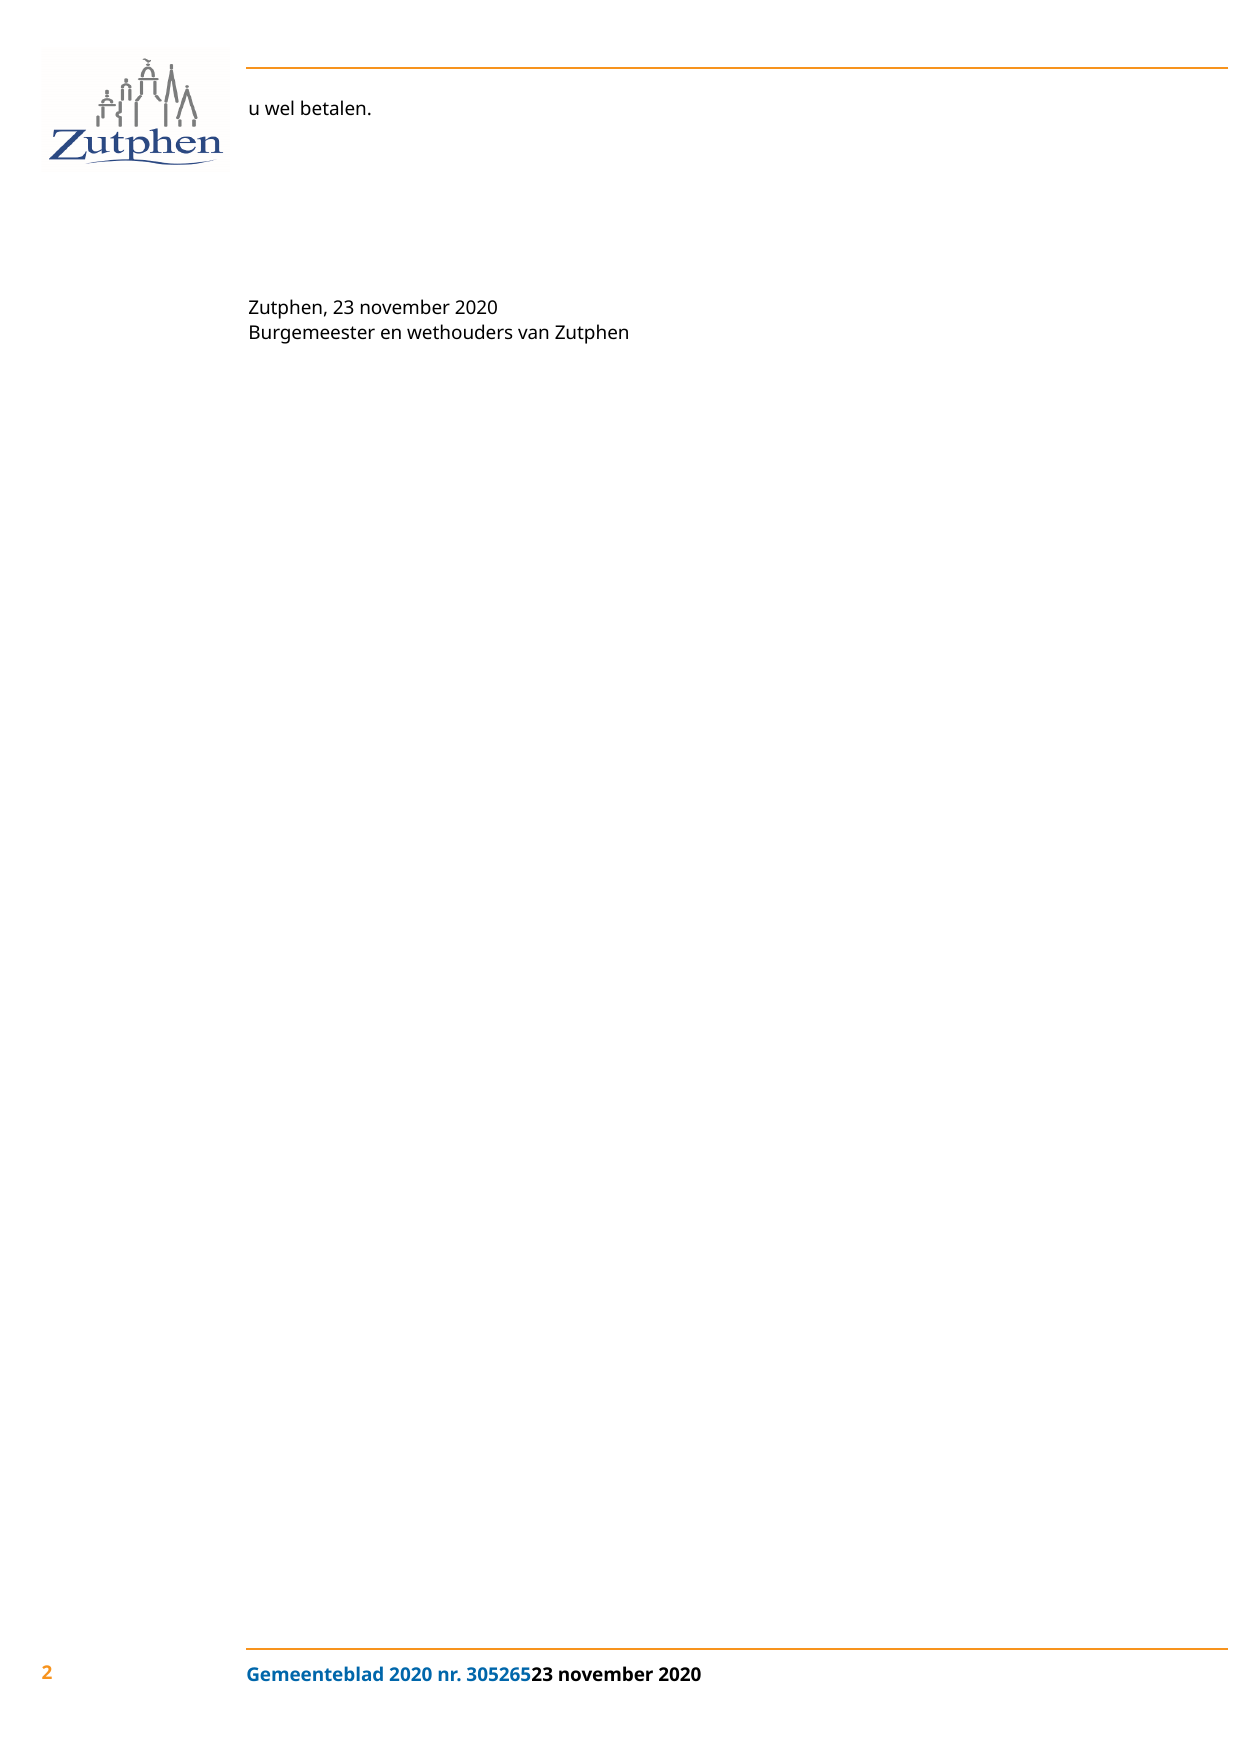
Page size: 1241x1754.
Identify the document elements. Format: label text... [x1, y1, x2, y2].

text Burgemeester en wethouders van Zutphen [248, 319, 1152, 345]
text u wel betalen. [248, 95, 1152, 121]
text Zutphen, 23 november 2020 [248, 294, 1152, 319]
picture [41, 47, 231, 172]
